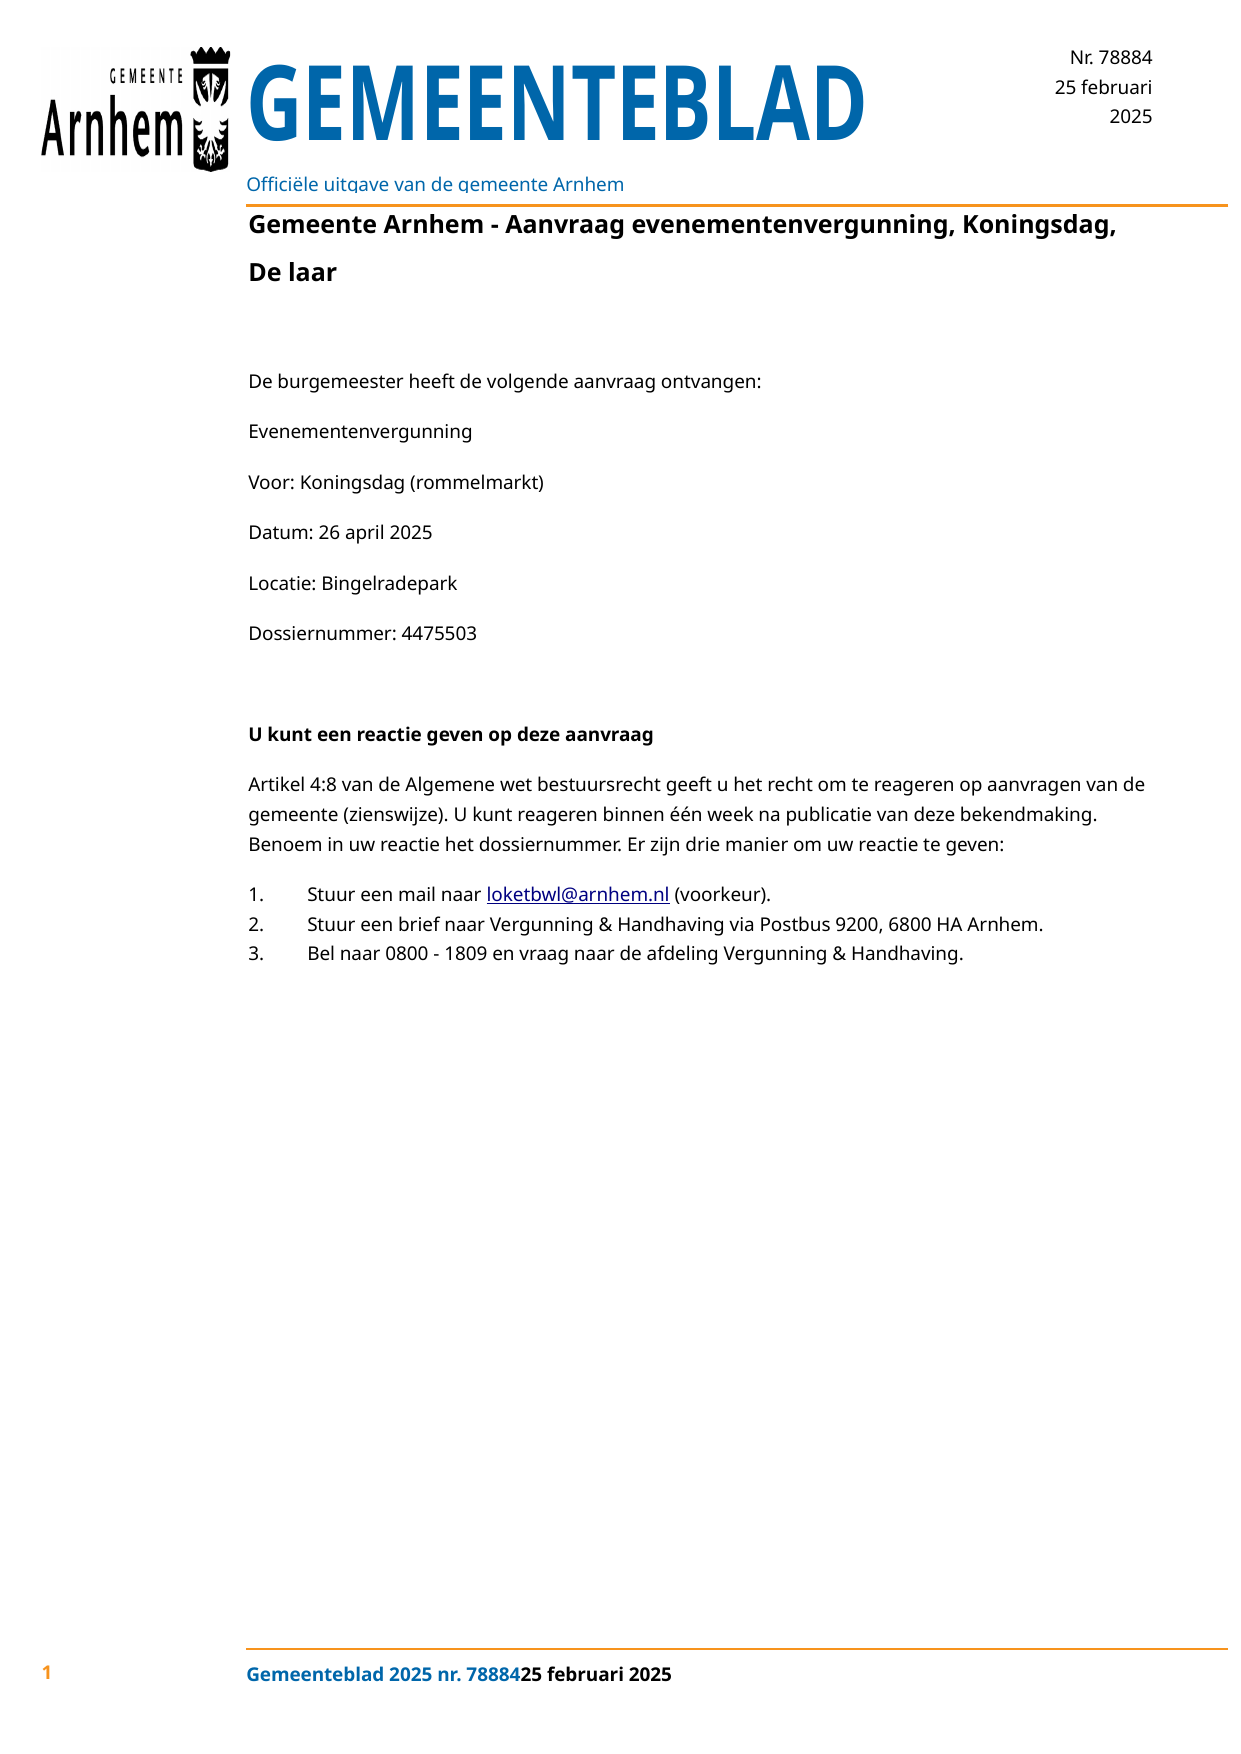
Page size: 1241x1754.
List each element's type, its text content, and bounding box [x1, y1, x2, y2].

text Artikel 4:8 van de Algemene wet bestuursrecht geeft u het recht om te reageren op aanvragen van de gemeente (zienswijze). U kunt reageren binnen één week na publicatie van deze bekendmaking. Benoem in uw reactie het dossiernummer. Er zijn drie manier om uw reactie te geven: [248, 772, 1152, 857]
text Evenementenvergunning [248, 419, 1152, 444]
list Bel naar 0800 - 1809 en vraag naar de afdeling Vergunning & Handhaving. [248, 940, 1152, 966]
text Datum: 26 april 2025 [248, 519, 1152, 545]
list Stuur een brief naar Vergunning & Handhaving via Postbus 9200, 6800 HA Arnhem. [248, 911, 1152, 937]
text Locatie: Bingelradepark [248, 570, 1152, 596]
text U kunt een reactie geven op deze aanvraag [248, 721, 1152, 747]
text Voor: Koningsdag (rommelmarkt) [248, 469, 1152, 495]
picture [41, 47, 231, 172]
text Gemeente Arnhem - Aanvraag evenementenvergunning, Koningsdag, De laar [248, 207, 1152, 288]
list Stuur een mail naar loketbwl@arnhem.nl (voorkeur). [248, 881, 1152, 907]
text Dossiernummer: 4475503 [248, 620, 1152, 646]
text De burgemeester heeft de volgende aanvraag ontvangen: [248, 368, 1152, 394]
